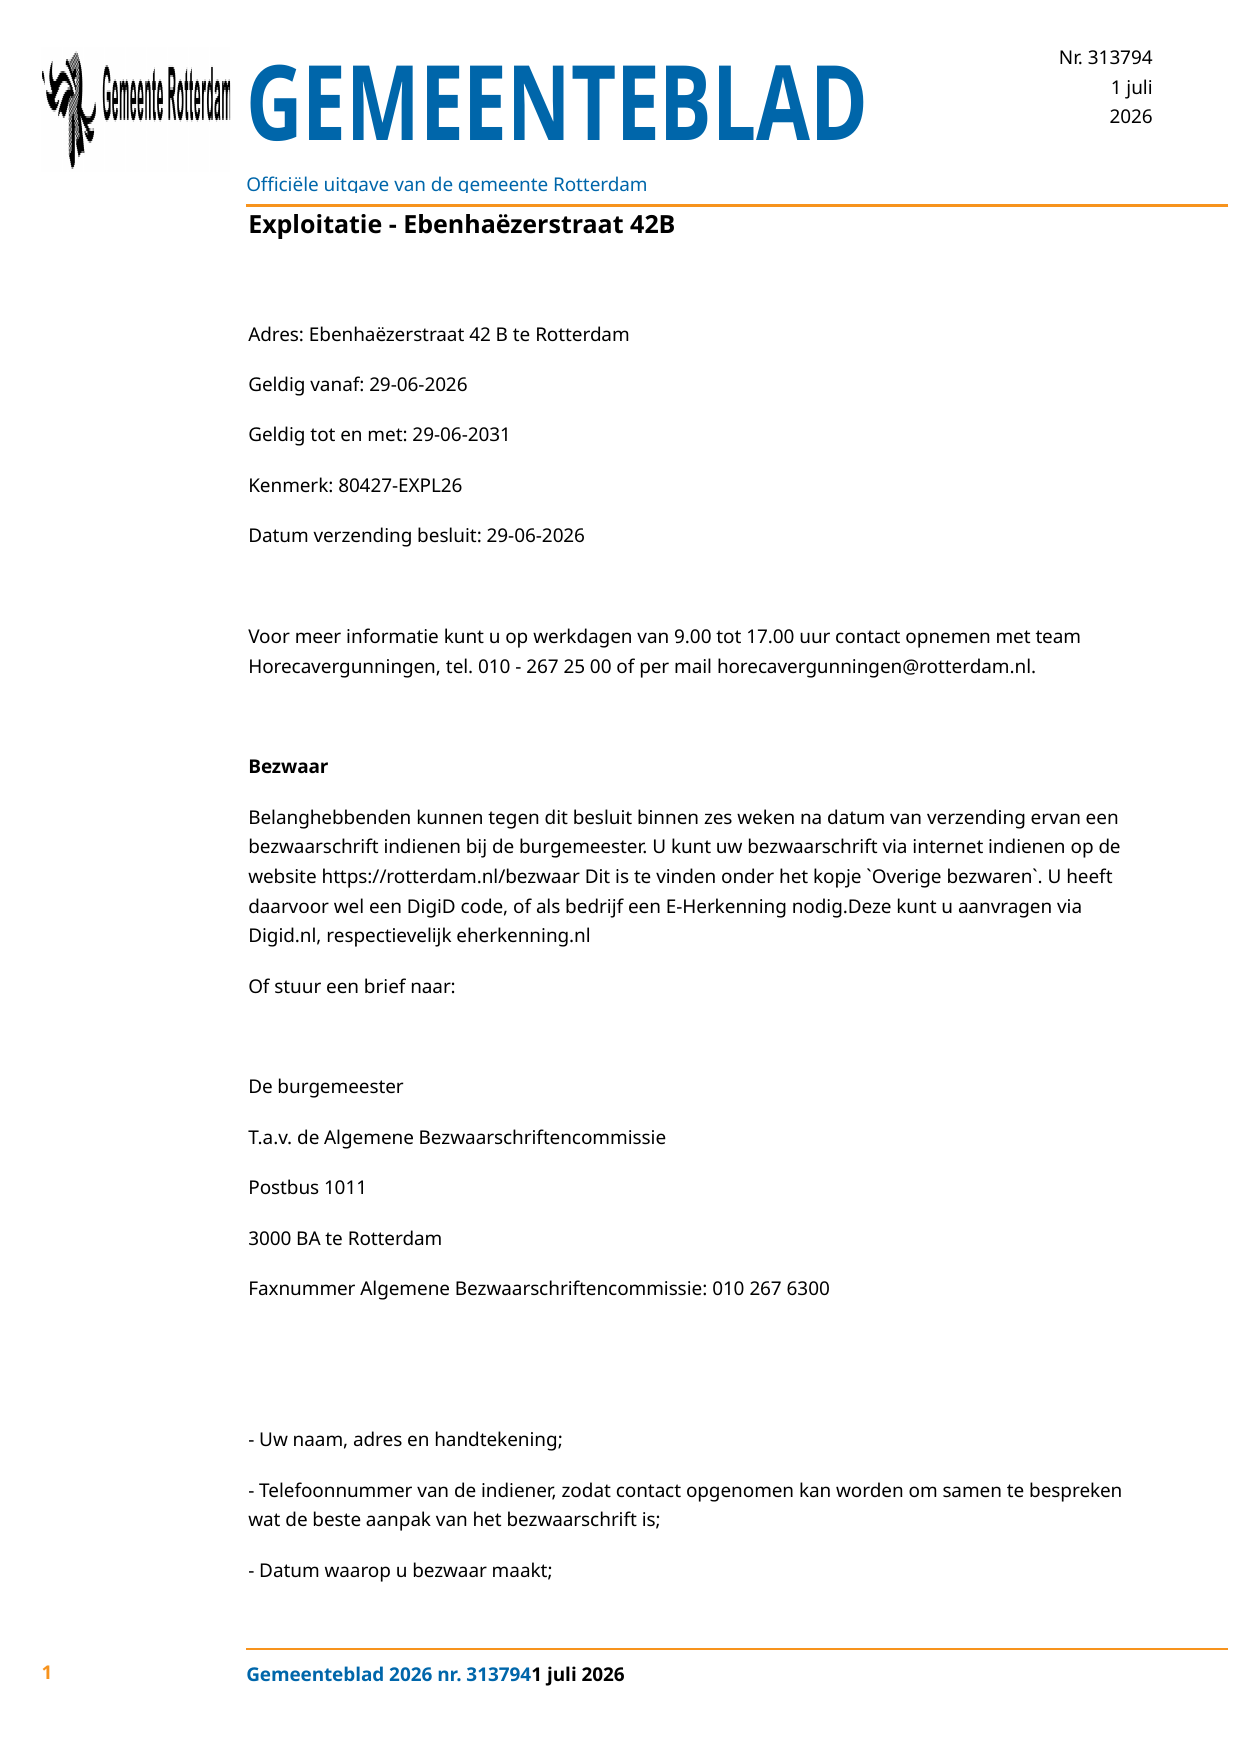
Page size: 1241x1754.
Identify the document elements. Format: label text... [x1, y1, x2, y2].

text Geldig vanaf: 29-06-2026 [248, 371, 1152, 397]
text 3000 BA te Rotterdam [248, 1225, 1152, 1251]
text Bezwaar [248, 754, 1152, 779]
text Postbus 1011 [248, 1174, 1152, 1200]
text - Uw naam, adres en handtekening; [248, 1427, 1152, 1452]
text De burgemeester [248, 1074, 1152, 1099]
text Adres: Ebenhaëzerstraat 42 B te Rotterdam [248, 321, 1152, 346]
text Of stuur een brief naar: [248, 973, 1152, 998]
text T.a.v. de Algemene Bezwaarschriftencommissie [248, 1124, 1152, 1150]
text - Datum waarop u bezwaar maakt; [248, 1557, 1152, 1583]
text Belanghebbenden kunnen tegen dit besluit binnen zes weken na datum van verzending ervan een bezwaarschrift indienen bij de burgemeester. U kunt uw bezwaarschrift via internet indienen op de website https://rotterdam.nl/bezwaar Dit is te vinden onder het kopje `Overige bezwaren`. U heeft daarvoor wel een DigiD code, of als bedrijf een E-Herkenning nodig.Deze kunt u aanvragen via Digid.nl, respectievelijk eherkenning.nl [248, 804, 1152, 948]
text Exploitatie - Ebenhaëzerstraat 42B [248, 207, 1152, 241]
text Voor meer informatie kunt u op werkdagen van 9.00 tot 17.00 uur contact opnemen met team Horecavergunningen, tel. 010 - 267 25 00 of per mail horecavergunningen@rotterdam.nl. [248, 623, 1152, 678]
picture [41, 47, 231, 172]
text Faxnummer Algemene Bezwaarschriftencommissie: 010 267 6300 [248, 1275, 1152, 1301]
text Geldig tot en met: 29-06-2031 [248, 422, 1152, 447]
text - Telefoonnummer van de indiener, zodat contact opgenomen kan worden om samen te bespreken wat de beste aanpak van het bezwaarschrift is; [248, 1477, 1152, 1532]
text Kenmerk: 80427-EXPL26 [248, 472, 1152, 498]
text Datum verzending besluit: 29-06-2026 [248, 522, 1152, 548]
